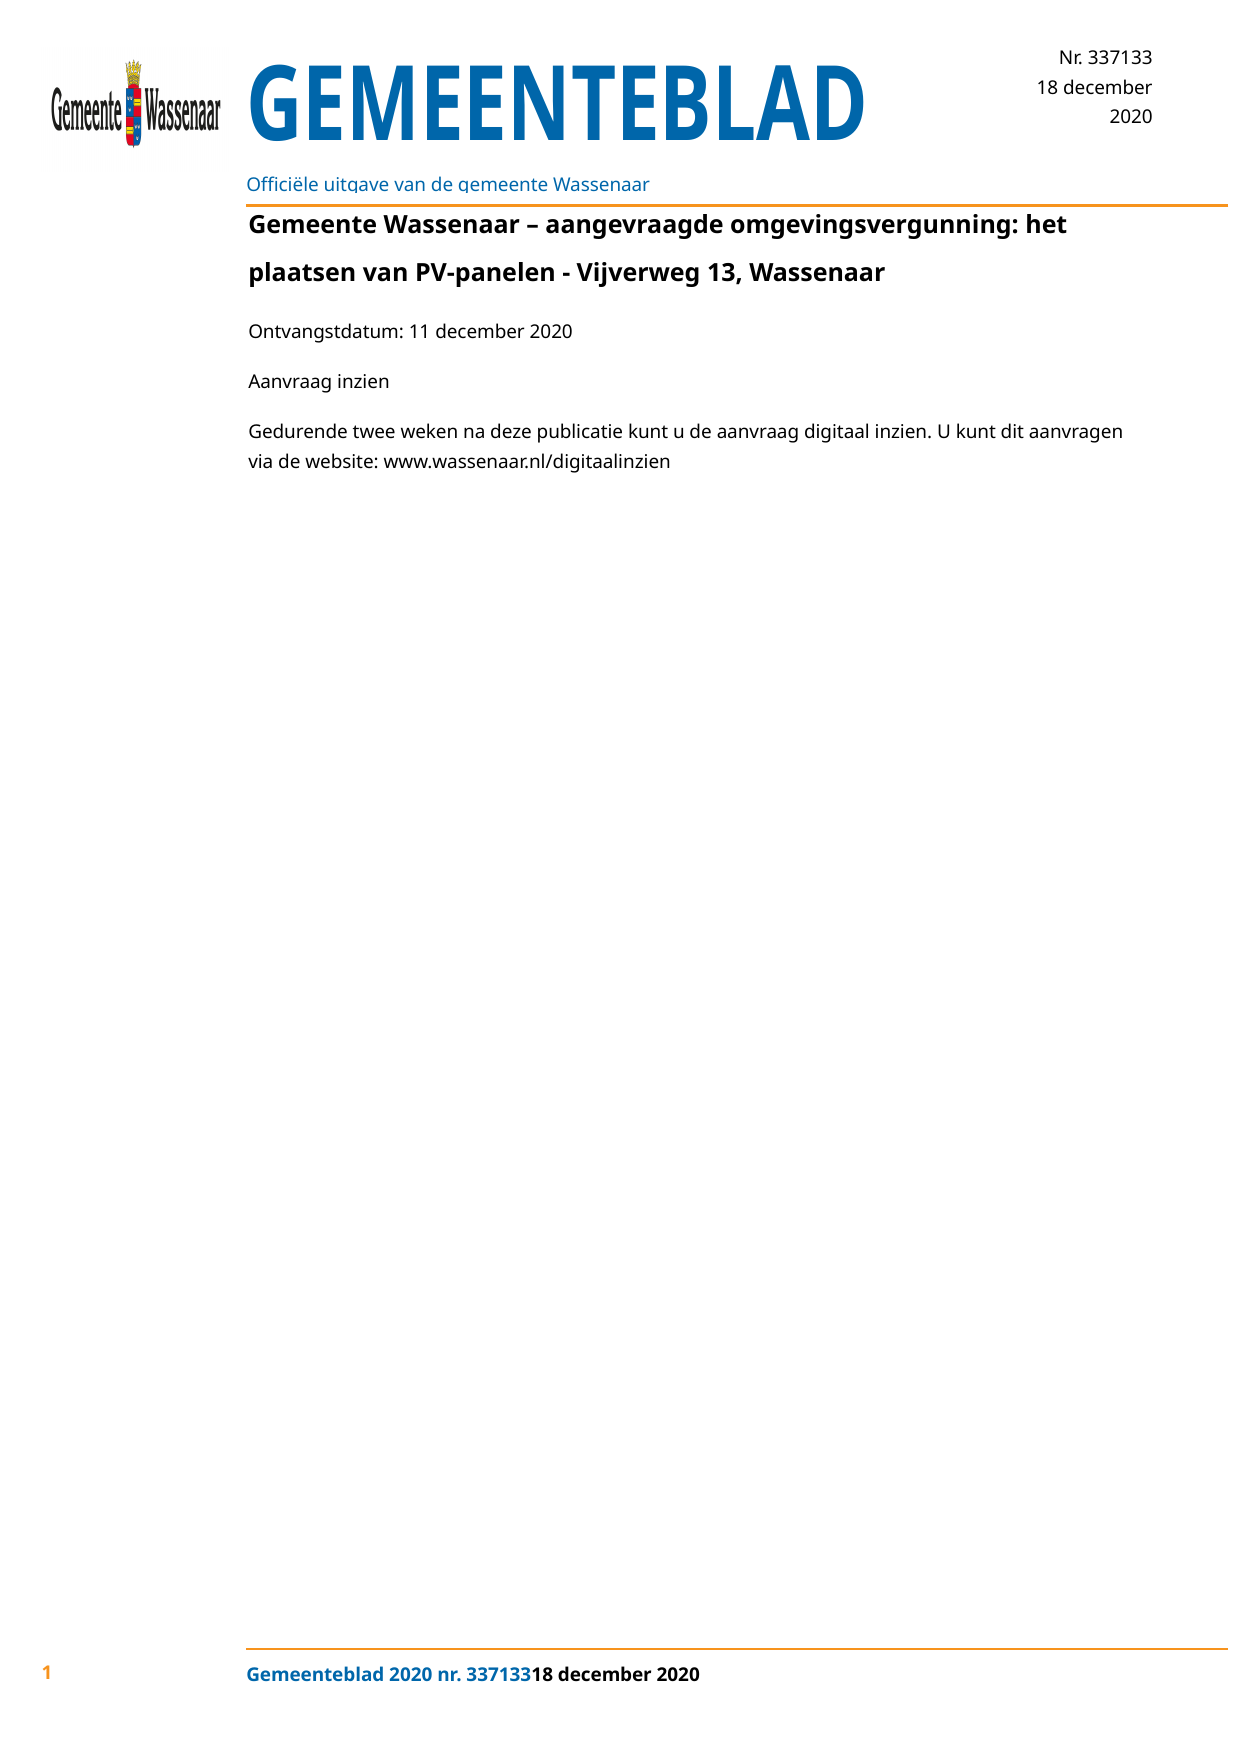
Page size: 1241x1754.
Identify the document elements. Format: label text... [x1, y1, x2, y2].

text Gedurende twee weken na deze publicatie kunt u de aanvraag digitaal inzien. U kunt dit aanvragen via de website: www.wassenaar.nl/digitaalinzien [248, 419, 1152, 474]
text Aanvraag inzien [248, 368, 1152, 394]
text Ontvangstdatum: 11 december 2020 [248, 318, 1152, 344]
text Gemeente Wassenaar – aangevraagde omgevingsvergunning: het plaatsen van PV-panelen - Vijverweg 13, Wassenaar [248, 207, 1152, 288]
picture [41, 47, 231, 172]
